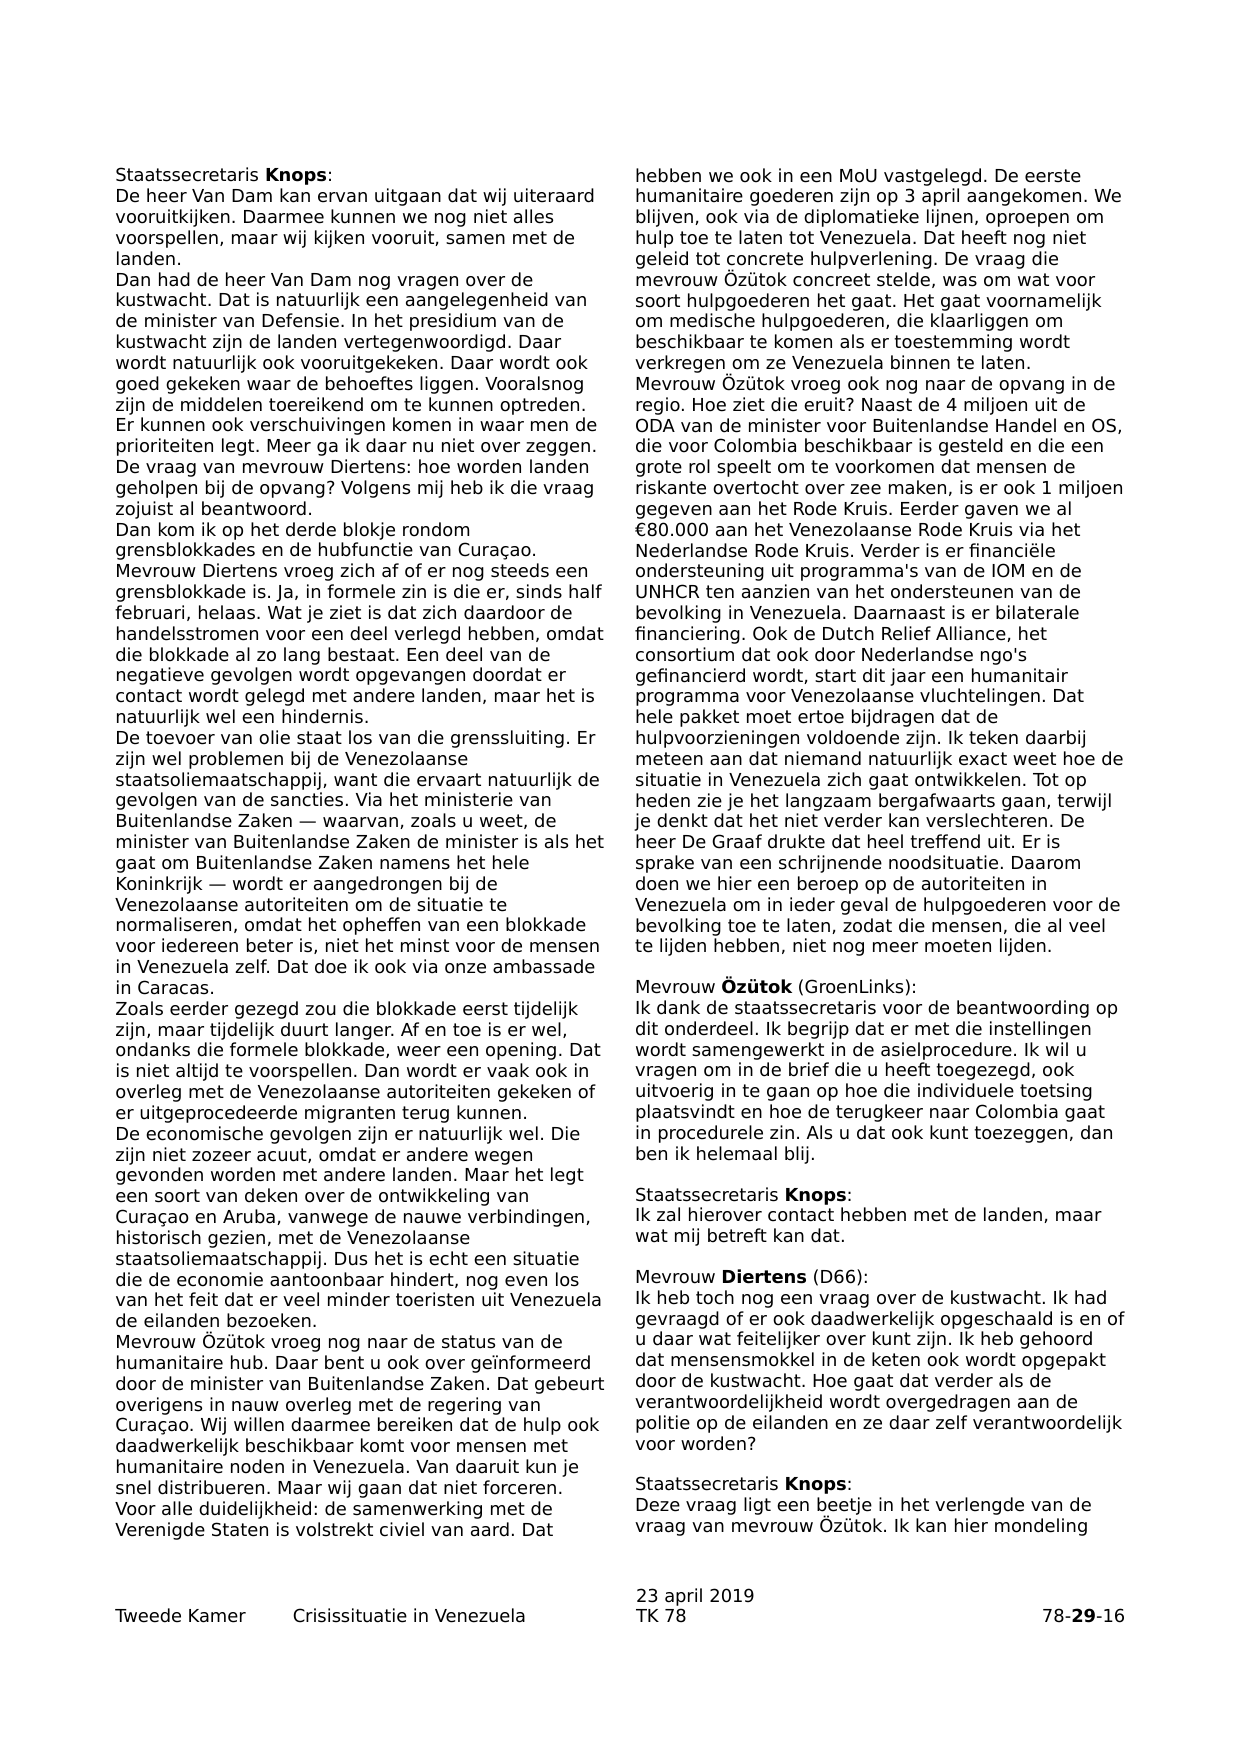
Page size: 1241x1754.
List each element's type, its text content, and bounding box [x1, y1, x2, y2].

text Staatssecretaris Knops: [635, 1184, 1125, 1205]
text Mevrouw Özütok vroeg ook nog naar de opvang in de regio. Hoe ziet die eruit? Naast de 4 miljoen uit de ODA van de minister voor Buitenlandse Handel en OS, die voor Colombia beschikbaar is gesteld en die een grote rol speelt om te voorkomen dat mensen de riskante overtocht over zee maken, is er ook 1 miljoen gegeven aan het Rode Kruis. Eerder gaven we al €80.000 aan het Venezolaanse Rode Kruis via het Nederlandse Rode Kruis. Verder is er financiële ondersteuning uit programma's van de IOM en de UNHCR ten aanzien van het ondersteunen van de bevolking in Venezuela. Daarnaast is er bilaterale financiering. Ook de Dutch Relief Alliance, het consortium dat ook door Nederlandse ngo's gefinancierd wordt, start dit jaar een humanitair programma voor Venezolaanse vluchtelingen. Dat hele pakket moet ertoe bijdragen dat de hulpvoorzieningen voldoende zijn. Ik teken daarbij meteen aan dat niemand natuurlijk exact weet hoe de situatie in Venezuela zich gaat ontwikkelen. Tot op heden zie je het langzaam bergafwaarts gaan, terwijl je denkt dat het niet verder kan verslechteren. De heer De Graaf drukte dat heel treffend uit. Er is sprake van een schrijnende noodsituatie. Daarom doen we hier een beroep op de autoriteiten in Venezuela om in ieder geval de hulpgoederen voor de bevolking toe te laten, zodat die mensen, die al veel te lijden hebben, niet nog meer moeten lijden. [635, 374, 1125, 957]
text De heer Van Dam kan ervan uitgaan dat wij uiteraard vooruitkijken. Daarmee kunnen we nog niet alles voorspellen, maar wij kijken vooruit, samen met de landen. [115, 186, 605, 269]
text Mevrouw Özütok vroeg nog naar de status van de humanitaire hub. Daar bent u ook over geïnformeerd door de minister van Buitenlandse Zaken. Dat gebeurt overigens in nauw overleg met de regering van Curaçao. Wij willen daarmee bereiken dat de hulp ook daadwerkelijk beschikbaar komt voor mensen met humanitaire noden in Venezuela. Van daaruit kun je snel distribueren. Maar wij gaan dat niet forceren. Voor alle duidelijkheid: de samenwerking met de Verenigde Staten is volstrekt civiel van aard. Dat [115, 1332, 605, 1540]
text Deze vraag ligt een beetje in het verlengde van de vraag van mevrouw Özütok. Ik kan hier mondeling [635, 1495, 1125, 1537]
text De economische gevolgen zijn er natuurlijk wel. Die zijn niet zozeer acuut, omdat er andere wegen gevonden worden met andere landen. Maar het legt een soort van deken over de ontwikkeling van Curaçao en Aruba, vanwege de nauwe verbindingen, historisch gezien, met de Venezolaanse staatsoliemaatschappij. Dus het is echt een situatie die de economie aantoonbaar hindert, nog even los van het feit dat er veel minder toeristen uit Venezuela de eilanden bezoeken. [115, 1123, 605, 1332]
text Zoals eerder gezegd zou die blokkade eerst tijdelijk zijn, maar tijdelijk duurt langer. Af en toe is er wel, ondanks die formele blokkade, weer een opening. Dat is niet altijd te voorspellen. Dan wordt er vaak ook in overleg met de Venezolaanse autoriteiten gekeken of er uitgeprocedeerde migranten terug kunnen. [115, 998, 605, 1123]
text De toevoer van olie staat los van die grenssluiting. Er zijn wel problemen bij de Venezolaanse staatsoliemaatschappij, want die ervaart natuurlijk de gevolgen van de sancties. Via het ministerie van Buitenlandse Zaken — waarvan, zoals u weet, de minister van Buitenlandse Zaken de minister is als het gaat om Buitenlandse Zaken namens het hele Koninkrijk — wordt er aangedrongen bij de Venezolaanse autoriteiten om de situatie te normaliseren, omdat het opheffen van een blokkade voor iedereen beter is, niet het minst voor de mensen in Venezuela zelf. Dat doe ik ook via onze ambassade in Caracas. [115, 728, 605, 998]
text Ik zal hierover contact hebben met de landen, maar wat mij betreft kan dat. [635, 1205, 1125, 1247]
text Ik dank de staatssecretaris voor de beantwoording op dit onderdeel. Ik begrijp dat er met die instellingen wordt samengewerkt in de asielprocedure. Ik wil u vragen om in de brief die u heeft toegezegd, ook uitvoerig in te gaan op hoe die individuele toetsing plaatsvindt en hoe de terugkeer naar Colombia gaat in procedurele zin. Als u dat ook kunt toezeggen, dan ben ik helemaal blij. [635, 998, 1125, 1164]
text Dan kom ik op het derde blokje rondom grensblokkades en de hubfunctie van Curaçao. Mevrouw Diertens vroeg zich af of er nog steeds een grensblokkade is. Ja, in formele zin is die er, sinds half februari, helaas. Wat je ziet is dat zich daardoor de handelsstromen voor een deel verlegd hebben, omdat die blokkade al zo lang bestaat. Een deel van de negatieve gevolgen wordt opgevangen doordat er contact wordt gelegd met andere landen, maar het is natuurlijk wel een hindernis. [115, 519, 605, 728]
text Staatssecretaris Knops: [635, 1474, 1125, 1495]
text Mevrouw Özütok (GroenLinks): [635, 977, 1125, 998]
text Ik heb toch nog een vraag over de kustwacht. Ik had gevraagd of er ook daadwerkelijk opgeschaald is en of u daar wat feitelijker over kunt zijn. Ik heb gehoord dat mensensmokkel in de keten ook wordt opgepakt door de kustwacht. Hoe gaat dat verder als de verantwoordelijkheid wordt overgedragen aan de politie op de eilanden en ze daar zelf verantwoordelijk voor worden? [635, 1287, 1125, 1454]
text Dan had de heer Van Dam nog vragen over de kustwacht. Dat is natuurlijk een aangelegenheid van de minister van Defensie. In het presidium van de kustwacht zijn de landen vertegenwoordigd. Daar wordt natuurlijk ook vooruitgekeken. Daar wordt ook goed gekeken waar de behoeftes liggen. Vooralsnog zijn de middelen toereikend om te kunnen optreden. Er kunnen ook verschuivingen komen in waar men de prioriteiten legt. Meer ga ik daar nu niet over zeggen. [115, 269, 605, 457]
text Mevrouw Diertens (D66): [635, 1267, 1125, 1287]
text Staatssecretaris Knops: [115, 165, 605, 186]
text De vraag van mevrouw Diertens: hoe worden landen geholpen bij de opvang? Volgens mij heb ik die vraag zojuist al beantwoord. [115, 457, 605, 519]
text hebben we ook in een MoU vastgelegd. De eerste humanitaire goederen zijn op 3 april aangekomen. We blijven, ook via de diplomatieke lijnen, oproepen om hulp toe te laten tot Venezuela. Dat heeft nog niet geleid tot concrete hulpverlening. De vraag die mevrouw Özütok concreet stelde, was om wat voor soort hulpgoederen het gaat. Het gaat voornamelijk om medische hulpgoederen, die klaarliggen om beschikbaar te komen als er toestemming wordt verkregen om ze Venezuela binnen te laten. [635, 165, 1125, 374]
